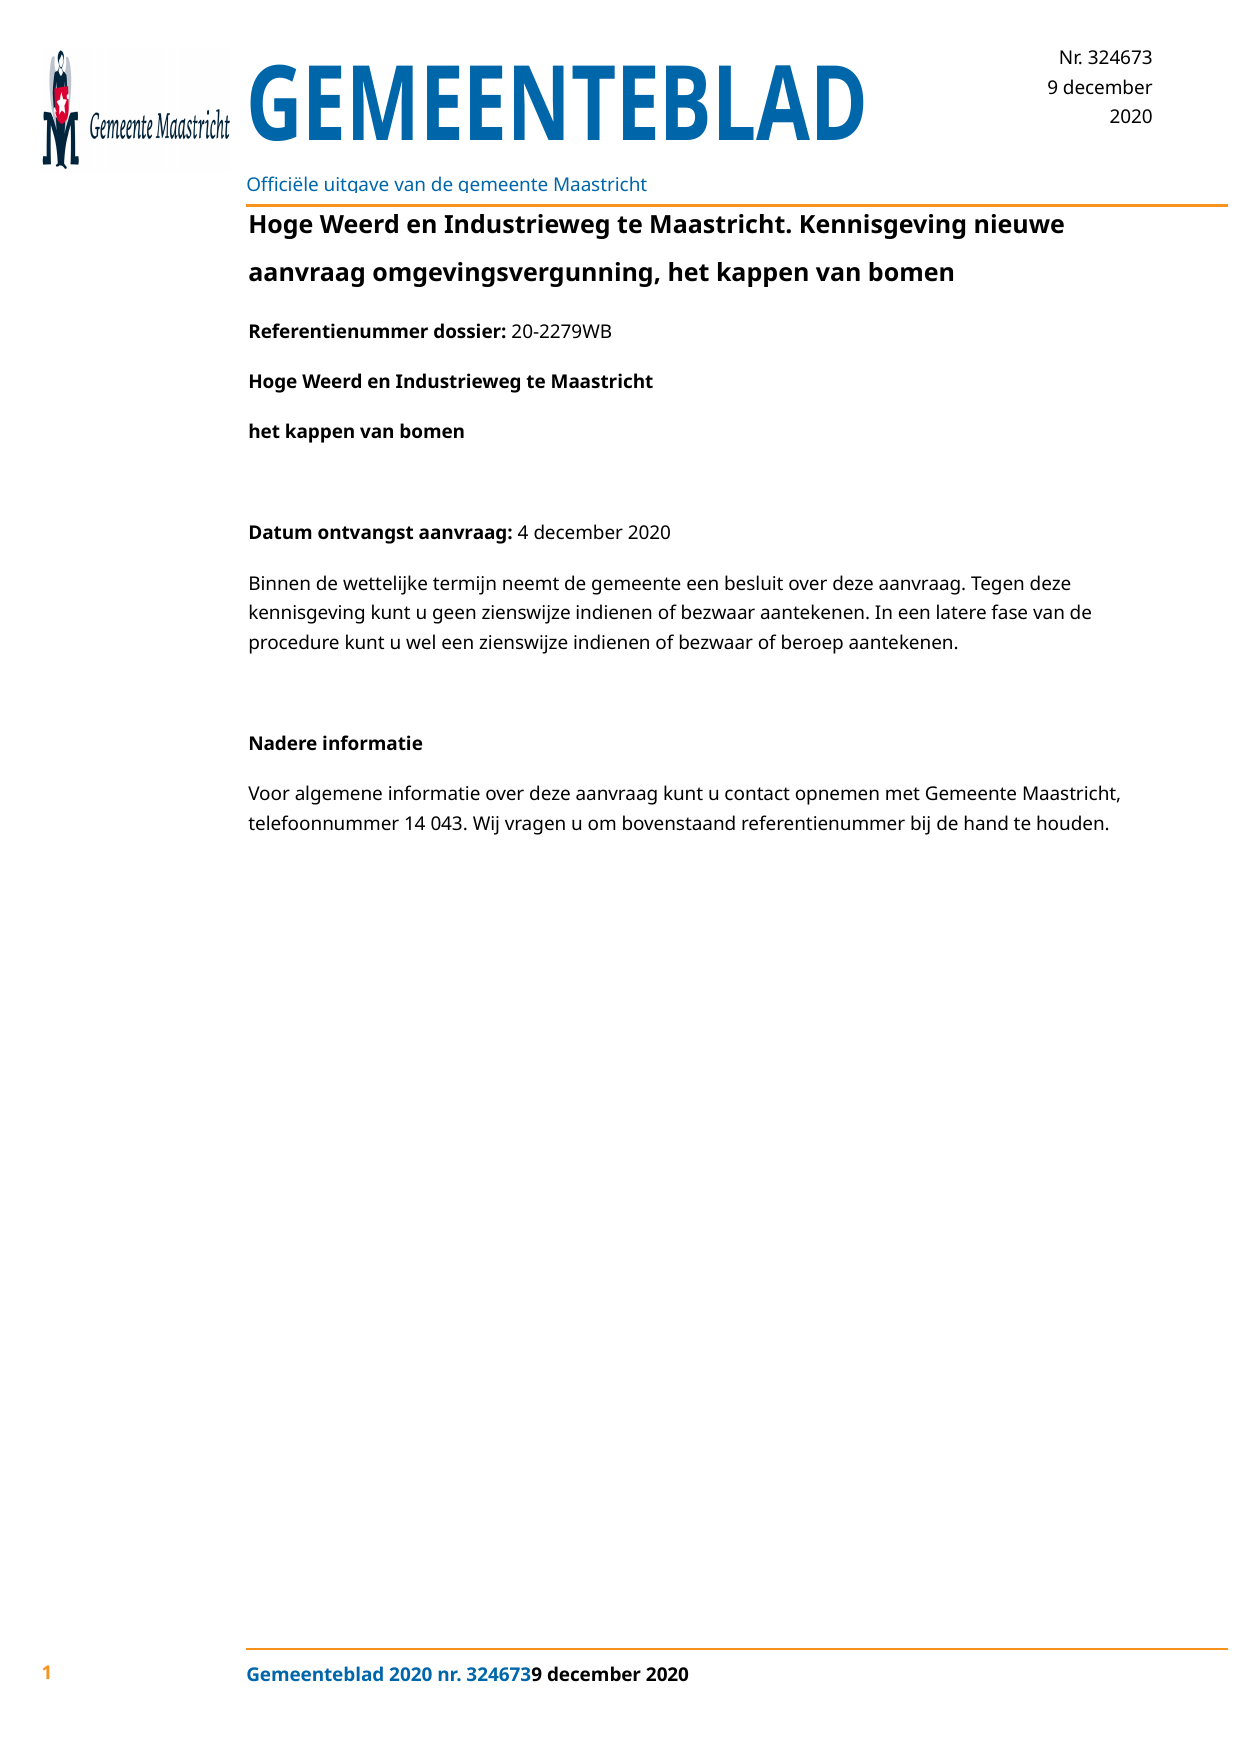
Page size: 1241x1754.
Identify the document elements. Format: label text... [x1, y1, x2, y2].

text Hoge Weerd en Industrieweg te Maastricht. Kennisgeving nieuwe aanvraag omgevingsvergunning, het kappen van bomen [248, 207, 1152, 288]
text Nadere informatie [248, 730, 1152, 756]
text Datum ontvangst aanvraag: 4 december 2020 [248, 519, 1152, 545]
text Referentienummer dossier: 20-2279WB [248, 318, 1152, 344]
text Binnen de wettelijke termijn neemt de gemeente een besluit over deze aanvraag. Tegen deze kennisgeving kunt u geen zienswijze indienen of bezwaar aantekenen. In een latere fase van de procedure kunt u wel een zienswijze indienen of bezwaar of beroep aantekenen. [248, 570, 1152, 655]
text Voor algemene informatie over deze aanvraag kunt u contact opnemen met Gemeente Maastricht, telefoonnummer 14 043. Wij vragen u om bovenstaand referentienummer bij de hand te houden. [248, 780, 1152, 836]
text Hoge Weerd en Industrieweg te Maastricht [248, 368, 1152, 394]
picture [41, 47, 231, 172]
text het kappen van bomen [248, 419, 1152, 444]
